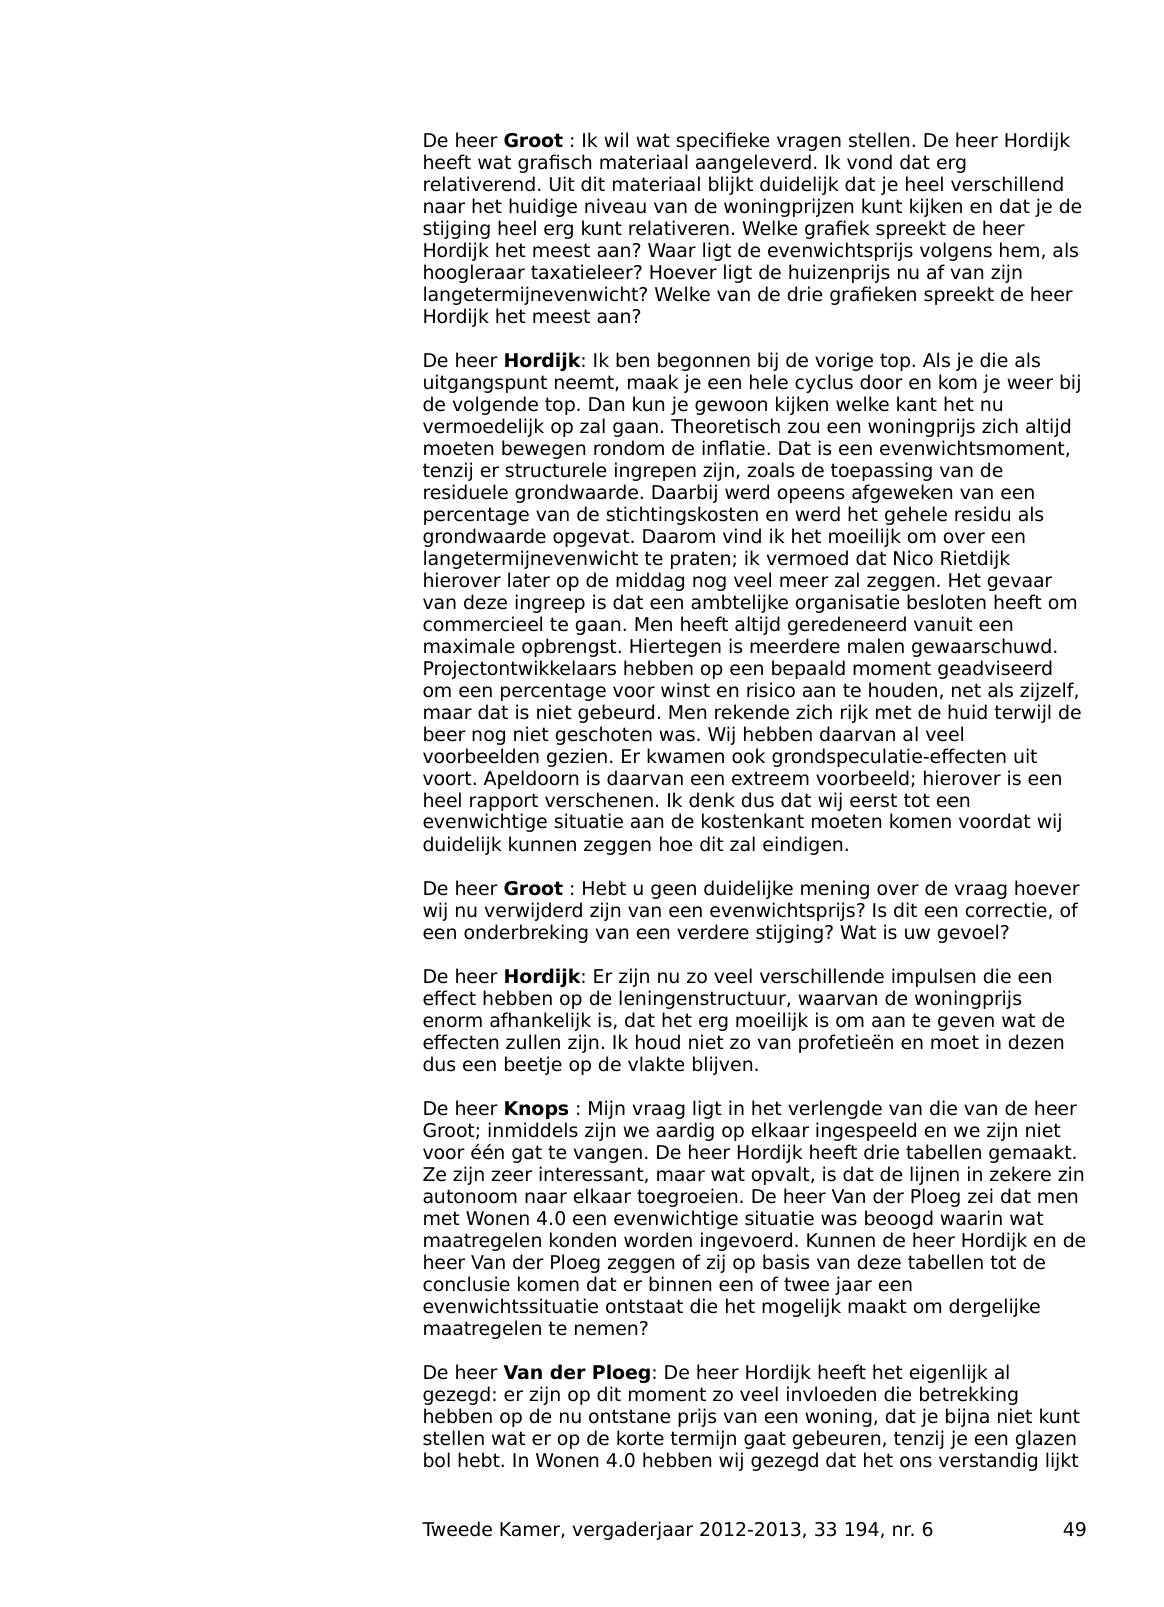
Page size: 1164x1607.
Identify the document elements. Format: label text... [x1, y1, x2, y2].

text De heer Van der Ploeg: De heer Hordijk heeft het eigenlijk al gezegd: er zijn op dit moment zo veel invloeden die betrekking hebben op de nu ontstane prijs van een woning, dat je bijna niet kunt stellen wat er op de korte termijn gaat gebeuren, tenzij je een glazen bol hebt. In Wonen 4.0 hebben wij gezegd dat het ons verstandig lijkt [422, 1362, 1087, 1472]
text De heer Hordijk: Ik ben begonnen bij de vorige top. Als je die als uitgangspunt neemt, maak je een hele cyclus door en kom je weer bij de volgende top. Dan kun je gewoon kijken welke kant het nu vermoedelijk op zal gaan. Theoretisch zou een woningprijs zich altijd moeten bewegen rondom de inflatie. Dat is een evenwichtsmoment, tenzij er structurele ingrepen zijn, zoals de toepassing van de residuele grondwaarde. Daarbij werd opeens afgeweken van een percentage van de stichtingskosten en werd het gehele residu als grondwaarde opgevat. Daarom vind ik het moeilijk om over een langetermijnevenwicht te praten; ik vermoed dat Nico Rietdijk hierover later op de middag nog veel meer zal zeggen. Het gevaar van deze ingreep is dat een ambtelijke organisatie besloten heeft om commercieel te gaan. Men heeft altijd geredeneerd vanuit een maximale opbrengst. Hiertegen is meerdere malen gewaarschuwd. Projectontwikkelaars hebben op een bepaald moment geadviseerd om een percentage voor winst en risico aan te houden, net als zijzelf, maar dat is niet gebeurd. Men rekende zich rijk met de huid terwijl de beer nog niet geschoten was. Wij hebben daarvan al veel voorbeelden gezien. Er kwamen ook grondspeculatie-effecten uit voort. Apeldoorn is daarvan een extreem voorbeeld; hierover is een heel rapport verschenen. Ik denk dus dat wij eerst tot een evenwichtige situatie aan de kostenkant moeten komen voordat wij duidelijk kunnen zeggen hoe dit zal eindigen. [422, 350, 1087, 855]
text De heer Groot : Ik wil wat specifieke vragen stellen. De heer Hordijk heeft wat grafisch materiaal aangeleverd. Ik vond dat erg relativerend. Uit dit materiaal blijkt duidelijk dat je heel verschillend naar het huidige niveau van de woningprijzen kunt kijken en dat je de stijging heel erg kunt relativeren. Welke grafiek spreekt de heer Hordijk het meest aan? Waar ligt de evenwichtsprijs volgens hem, als hoogleraar taxatieleer? Hoever ligt de huizenprijs nu af van zijn langetermijnevenwicht? Welke van de drie grafieken spreekt de heer Hordijk het meest aan? [422, 130, 1087, 328]
text De heer Hordijk: Er zijn nu zo veel verschillende impulsen die een effect hebben op de leningenstructuur, waarvan de woningprijs enorm afhankelijk is, dat het erg moeilijk is om aan te geven wat de effecten zullen zijn. Ik houd niet zo van profetieën en moet in dezen dus een beetje op de vlakte blijven. [422, 966, 1087, 1076]
text De heer Groot : Hebt u geen duidelijke mening over de vraag hoever wij nu verwijderd zijn van een evenwichtsprijs? Is dit een correctie, of een onderbreking van een verdere stijging? Wat is uw gevoel? [422, 878, 1087, 943]
text De heer Knops : Mijn vraag ligt in het verlengde van die van de heer Groot; inmiddels zijn we aardig op elkaar ingespeeld en we zijn niet voor één gat te vangen. De heer Hordijk heeft drie tabellen gemaakt. Ze zijn zeer interessant, maar wat opvalt, is dat de lijnen in zekere zin autonoom naar elkaar toegroeien. De heer Van der Ploeg zei dat men met Wonen 4.0 een evenwichtige situatie was beoogd waarin wat maatregelen konden worden ingevoerd. Kunnen de heer Hordijk en de heer Van der Ploeg zeggen of zij op basis van deze tabellen tot de conclusie komen dat er binnen een of twee jaar een evenwichtssituatie ontstaat die het mogelijk maakt om dergelijke maatregelen te nemen? [422, 1098, 1087, 1339]
